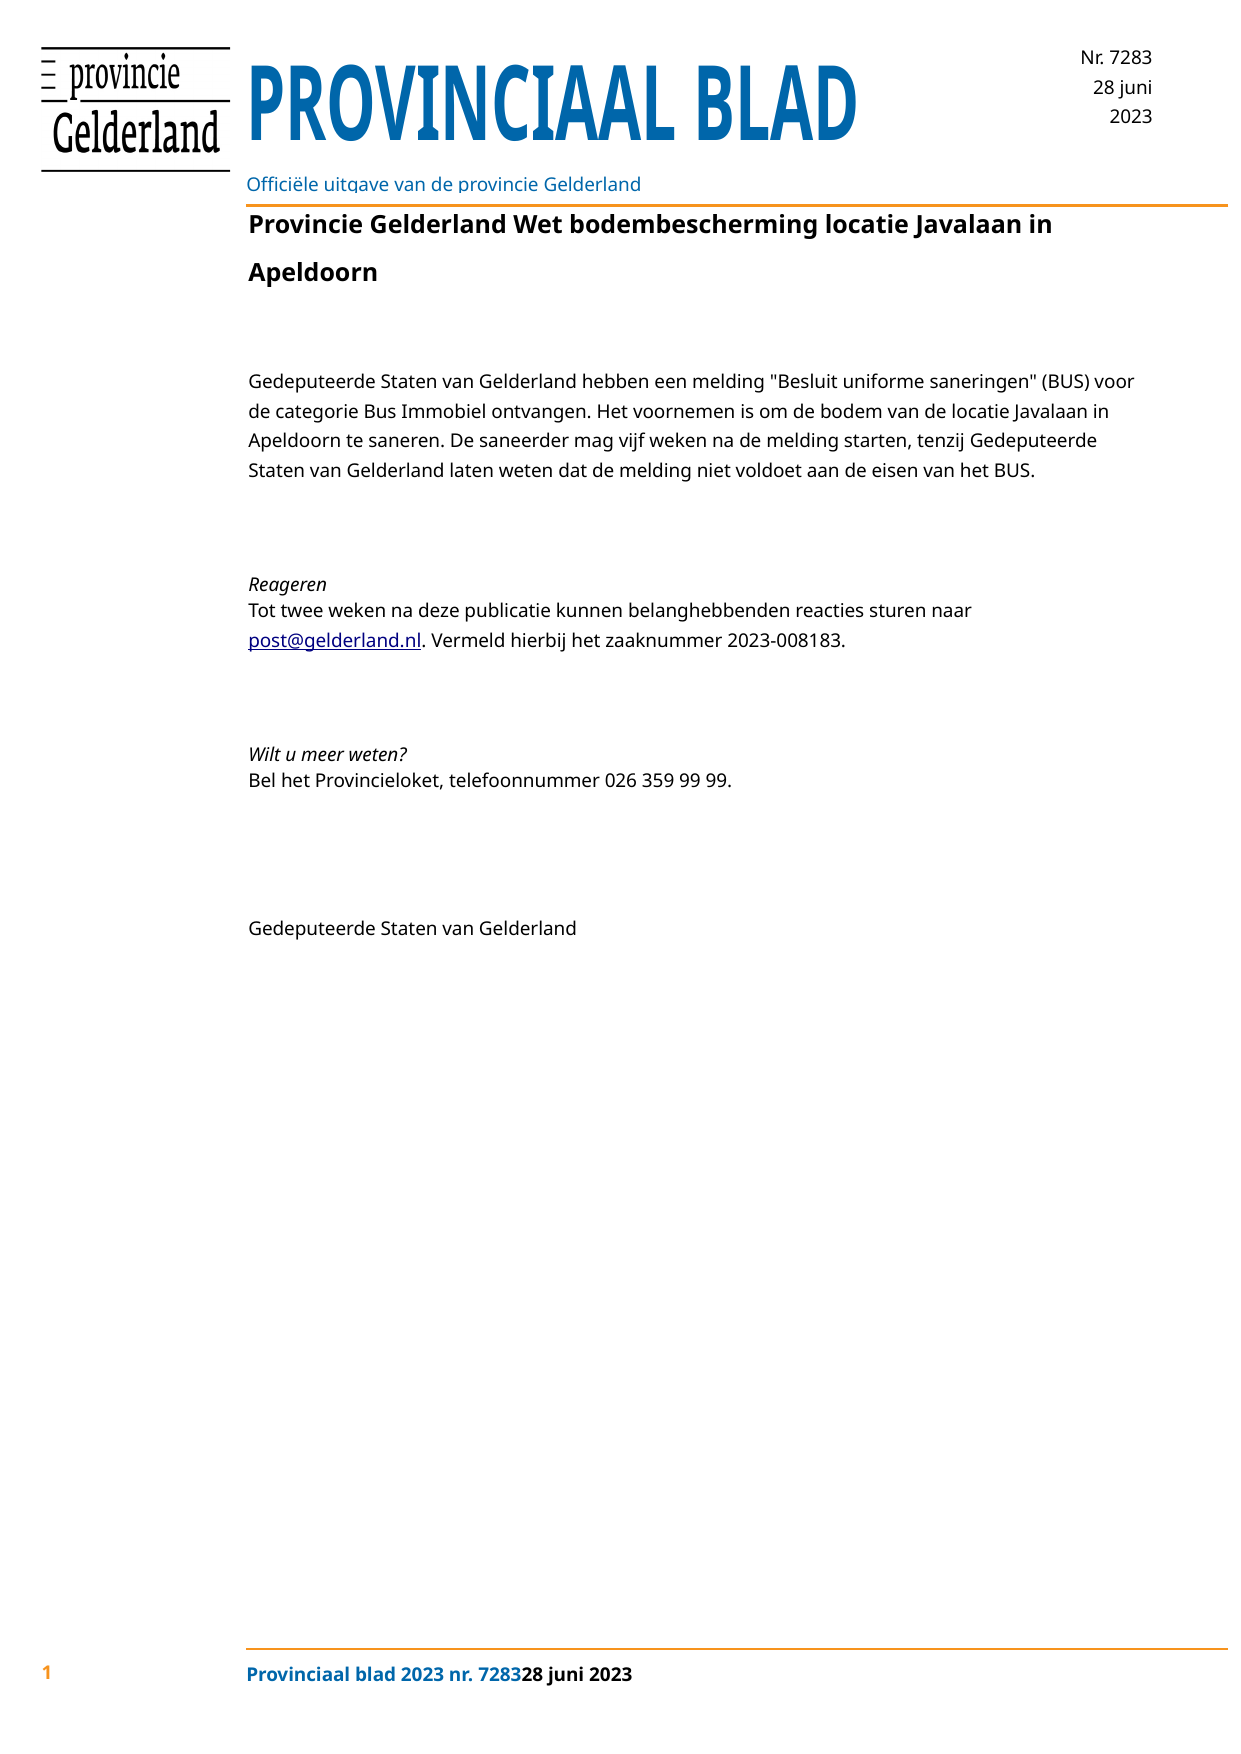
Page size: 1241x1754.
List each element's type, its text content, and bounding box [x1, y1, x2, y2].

text Tot twee weken na deze publicatie kunnen belanghebbenden reacties sturen naar post@gelderland.nl. Vermeld hierbij het zaaknummer 2023-008183. [248, 597, 1152, 652]
text Reageren [248, 571, 1152, 597]
text Bel het Provincieloket, telefoonnummer 026 359 99 99. [248, 767, 1152, 793]
text Wilt u meer weten? [248, 741, 1152, 767]
text Gedeputeerde Staten van Gelderland hebben een melding "Besluit uniforme saneringen" (BUS) voor de categorie Bus Immobiel ontvangen. Het voornemen is om de bodem van de locatie Javalaan in Apeldoorn te saneren. De saneerder mag vijf weken na de melding starten, tenzij Gedeputeerde Staten van Gelderland laten weten dat de melding niet voldoet aan de eisen van het BUS. [248, 368, 1152, 483]
text Gedeputeerde Staten van Gelderland [248, 916, 1152, 941]
text Provincie Gelderland Wet bodembescherming locatie Javalaan in Apeldoorn [248, 207, 1152, 288]
picture [41, 47, 231, 172]
